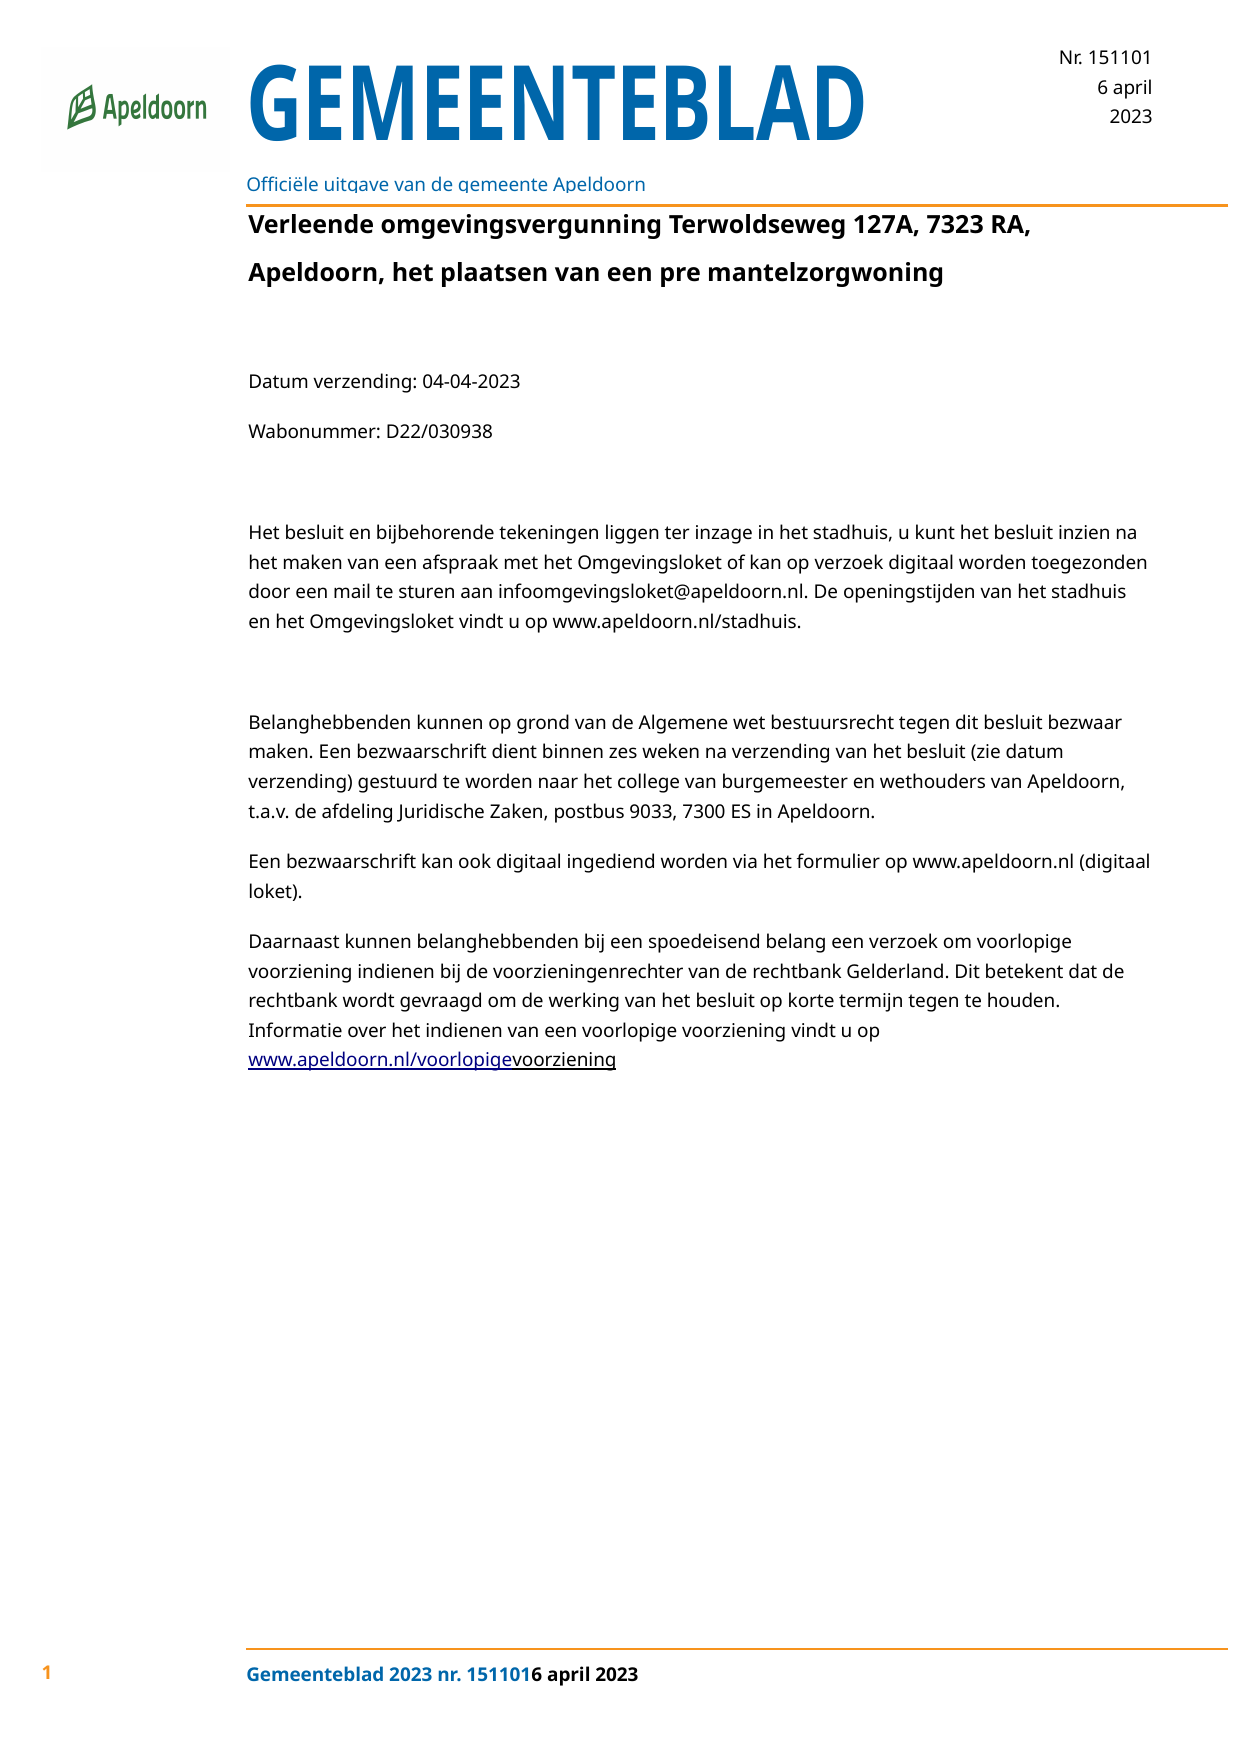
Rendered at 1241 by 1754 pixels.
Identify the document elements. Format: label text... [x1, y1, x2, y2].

text Datum verzending: 04-04-2023 [248, 368, 1152, 394]
picture [41, 47, 231, 172]
text Verleende omgevingsvergunning Terwoldseweg 127A, 7323 RA, Apeldoorn, het plaatsen van een pre mantelzorgwoning [248, 207, 1152, 288]
text Het besluit en bijbehorende tekeningen liggen ter inzage in het stadhuis, u kunt het besluit inzien na het maken van een afspraak met het Omgevingsloket of kan op verzoek digitaal worden toegezonden door een mail te sturen aan infoomgevingsloket@apeldoorn.nl. De openingstijden van het stadhuis en het Omgevingsloket vindt u op www.apeldoorn.nl/stadhuis. [248, 519, 1152, 634]
text Wabonummer: D22/030938 [248, 419, 1152, 444]
text Belanghebbenden kunnen op grond van de Algemene wet bestuursrecht tegen dit besluit bezwaar maken. Een bezwaarschrift dient binnen zes weken na verzending van het besluit (zie datum verzending) gestuurd te worden naar het college van burgemeester en wethouders van Apeldoorn, t.a.v. de afdeling Juridische Zaken, postbus 9033, 7300 ES in Apeldoorn. [248, 709, 1152, 824]
text Een bezwaarschrift kan ook digitaal ingediend worden via het formulier op www.apeldoorn.nl (digitaal loket). [248, 848, 1152, 904]
text Daarnaast kunnen belanghebbenden bij een spoedeisend belang een verzoek om voorlopige voorziening indienen bij de voorzieningenrechter van de rechtbank Gelderland. Dit betekent dat de rechtbank wordt gevraagd om de werking van het besluit op korte termijn tegen te houden. Informatie over het indienen van een voorlopige voorziening vindt u op www.apeldoorn.nl/voorlopigevoorziening [248, 928, 1152, 1072]
